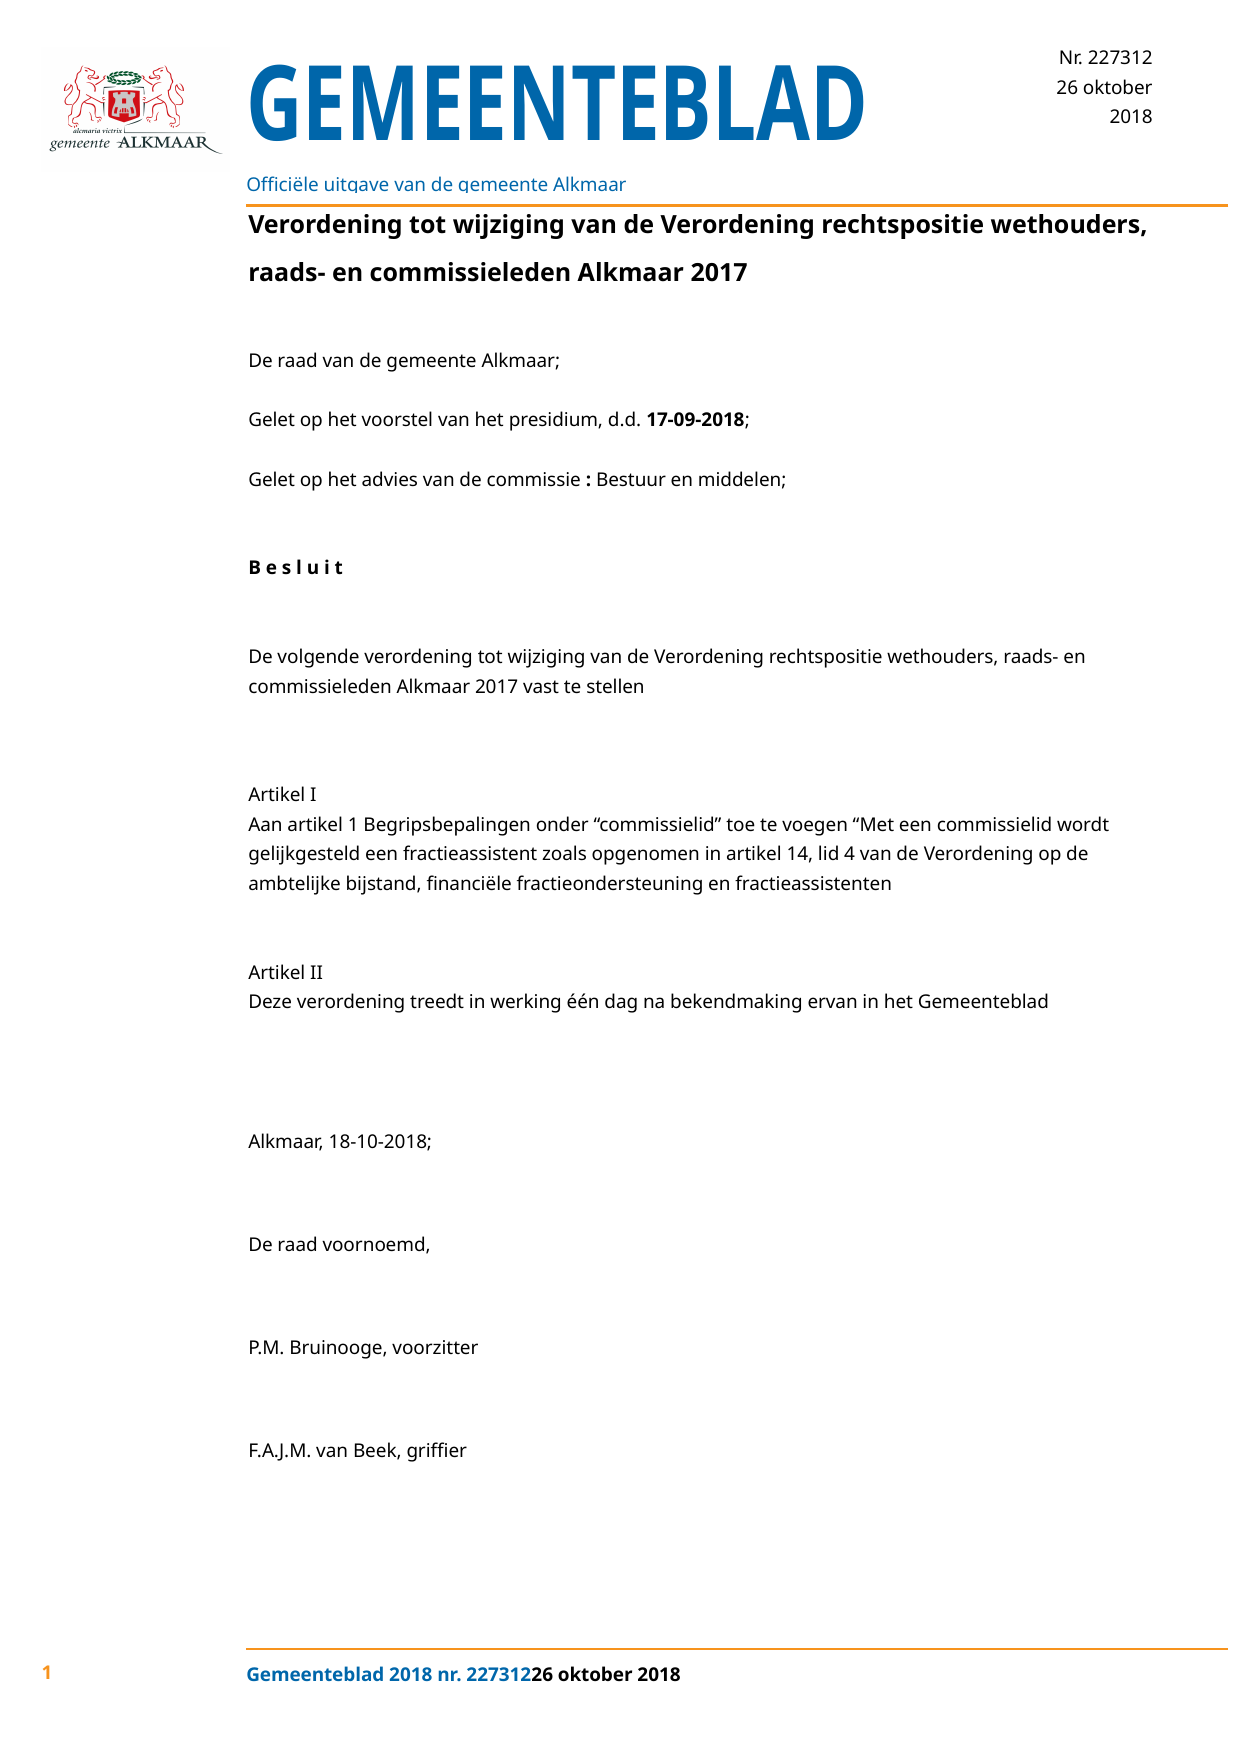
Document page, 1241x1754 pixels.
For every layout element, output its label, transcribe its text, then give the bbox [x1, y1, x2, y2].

text Verordening tot wijziging van de Verordening rechtspositie wethouders, raads- en commissieleden Alkmaar 2017 [248, 207, 1152, 288]
picture [41, 47, 231, 172]
text Alkmaar, 18-10-2018; [248, 1129, 1152, 1154]
text Aan artikel 1 Begripsbepalingen onder “commissielid” toe te voegen “Met een commissielid wordt gelijkgesteld een fractieassistent zoals opgenomen in artikel 14, lid 4 van de Verordening op de ambtelijke bijstand, financiële fractieondersteuning en fractieassistenten [248, 811, 1152, 896]
text P.M. Bruinooge, voorzitter [248, 1334, 1152, 1360]
text B e s l u i t [248, 554, 1152, 580]
text De raad van de gemeente Alkmaar; [248, 347, 1152, 373]
text De volgende verordening tot wijziging van de Verordening rechtspositie wethouders, raads- en commissieleden Alkmaar 2017 vast te stellen [248, 643, 1152, 699]
text De raad voornoemd, [248, 1232, 1152, 1257]
text Artikel II [248, 959, 1152, 984]
text Gelet op het voorstel van het presidium, d.d. 17-09-2018; [248, 407, 1152, 432]
text F.A.J.M. van Beek, griffier [248, 1437, 1152, 1463]
text Gelet op het advies van de commissie : Bestuur en middelen; [248, 466, 1152, 492]
text Deze verordening treedt in werking één dag na bekendmaking ervan in het Gemeenteblad [248, 988, 1152, 1014]
text Artikel I [248, 781, 1152, 807]
